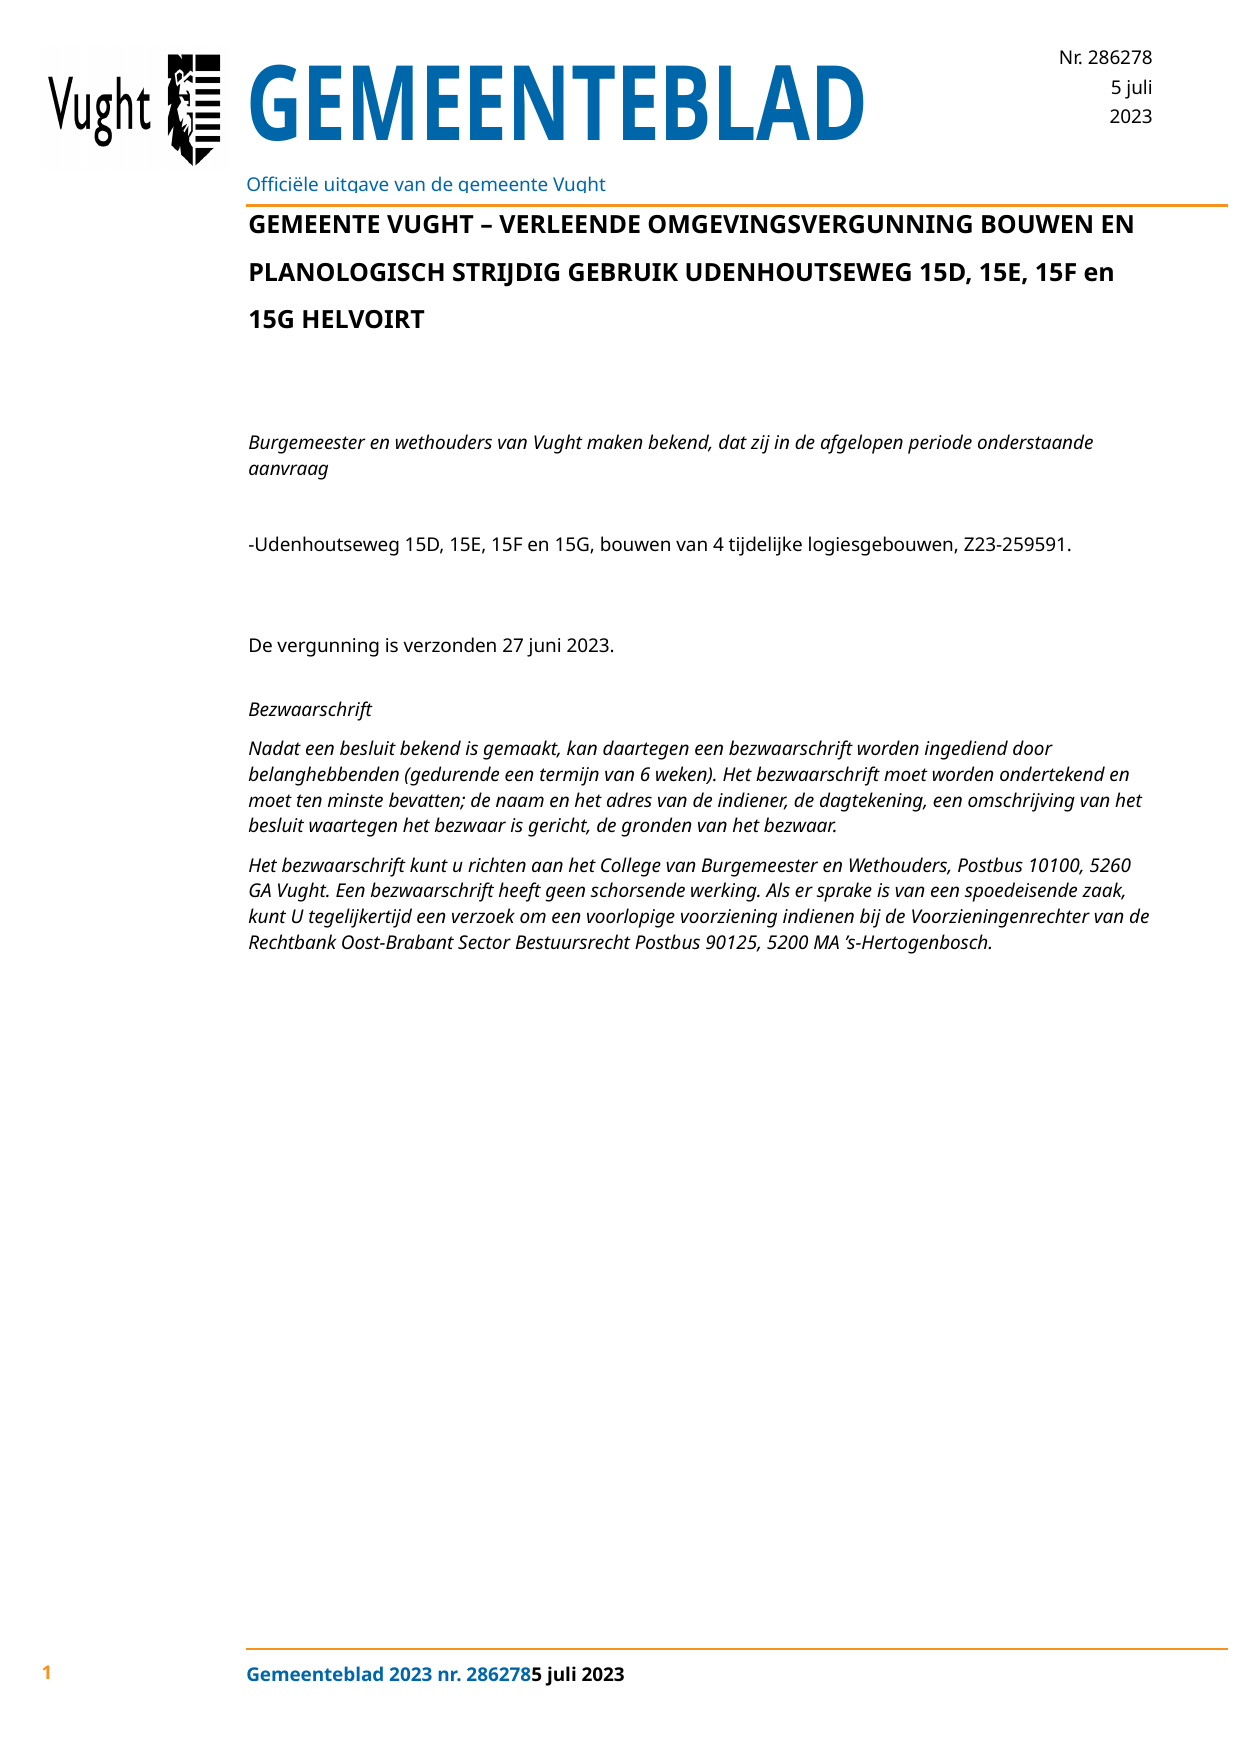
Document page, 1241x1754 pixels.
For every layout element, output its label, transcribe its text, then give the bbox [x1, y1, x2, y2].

text -Udenhoutseweg 15D, 15E, 15F en 15G, bouwen van 4 tijdelijke logiesgebouwen, Z23-259591. [248, 531, 1152, 557]
text GEMEENTE VUGHT – VERLEENDE OMGEVINGSVERGUNNING BOUWEN EN PLANOLOGISCH STRIJDIG GEBRUIK UDENHOUTSEWEG 15D, 15E, 15F en 15G HELVOIRT [248, 207, 1152, 336]
text Nadat een besluit bekend is gemaakt, kan daartegen een bezwaarschrift worden ingediend door belanghebbenden (gedurende een termijn van 6 weken). Het bezwaarschrift moet worden ondertekend en moet ten minste bevatten; de naam en het adres van de indiener, de dagtekening, een omschrijving van het besluit waartegen het bezwaar is gericht, de gronden van het bezwaar. [248, 735, 1152, 838]
text Burgemeester en wethouders van Vught maken bekend, dat zij in de afgelopen periode onderstaande aanvraag [248, 429, 1152, 481]
text Bezwaarschrift [248, 696, 1152, 722]
text Het bezwaarschrift kunt u richten aan het College van Burgemeester en Wethouders, Postbus 10100, 5260 GA Vught. Een bezwaarschrift heeft geen schorsende werking. Als er sprake is van een spoedeisende zaak, kunt U tegelijkertijd een verzoek om een voorlopige voorziening indienen bij de Voorzieningenrechter van de Rechtbank Oost-Brabant Sector Bestuursrecht Postbus 90125, 5200 MA ’s-Hertogenbosch. [248, 852, 1152, 955]
picture [41, 47, 231, 172]
text De vergunning is verzonden 27 juni 2023. [248, 632, 1152, 658]
